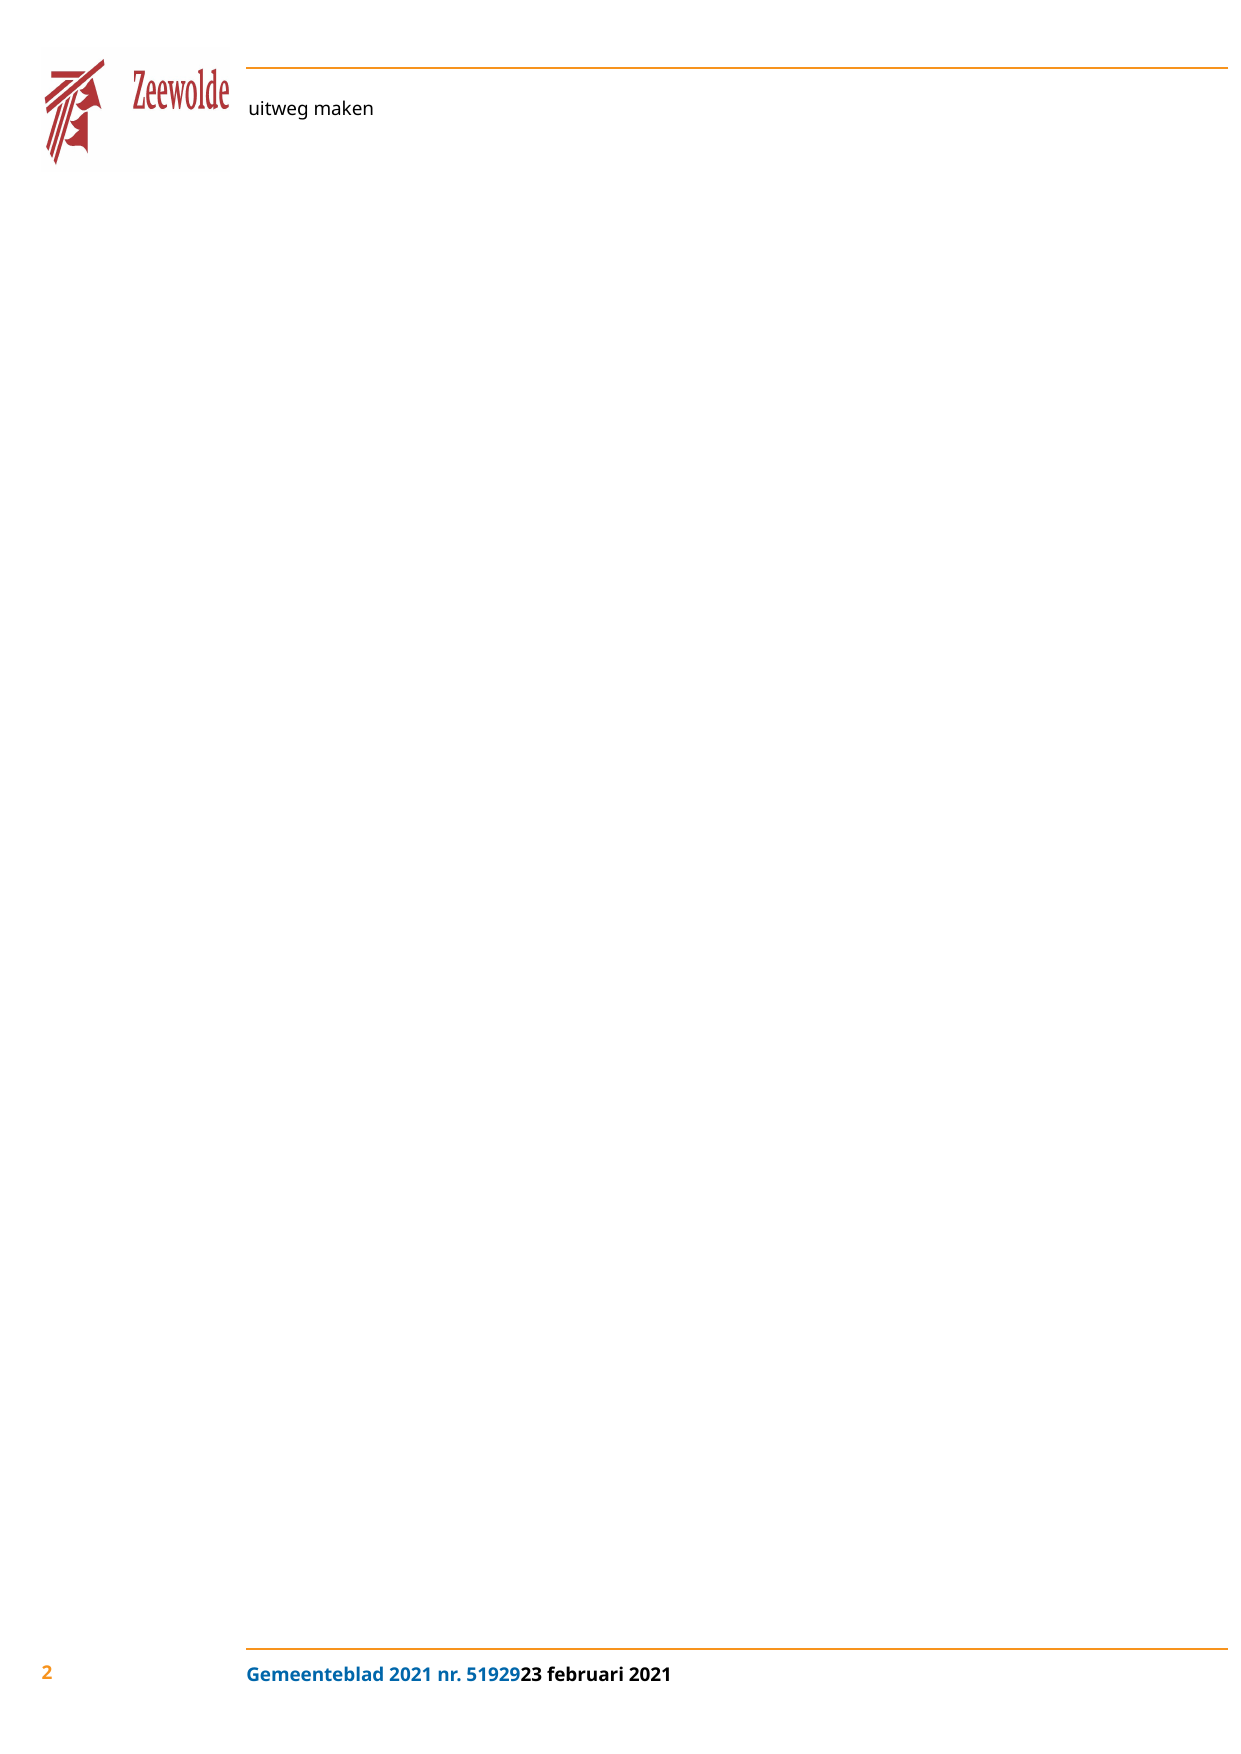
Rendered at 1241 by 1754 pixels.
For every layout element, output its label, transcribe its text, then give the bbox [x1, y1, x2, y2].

picture [41, 47, 231, 172]
text uitweg maken [248, 95, 1152, 121]
